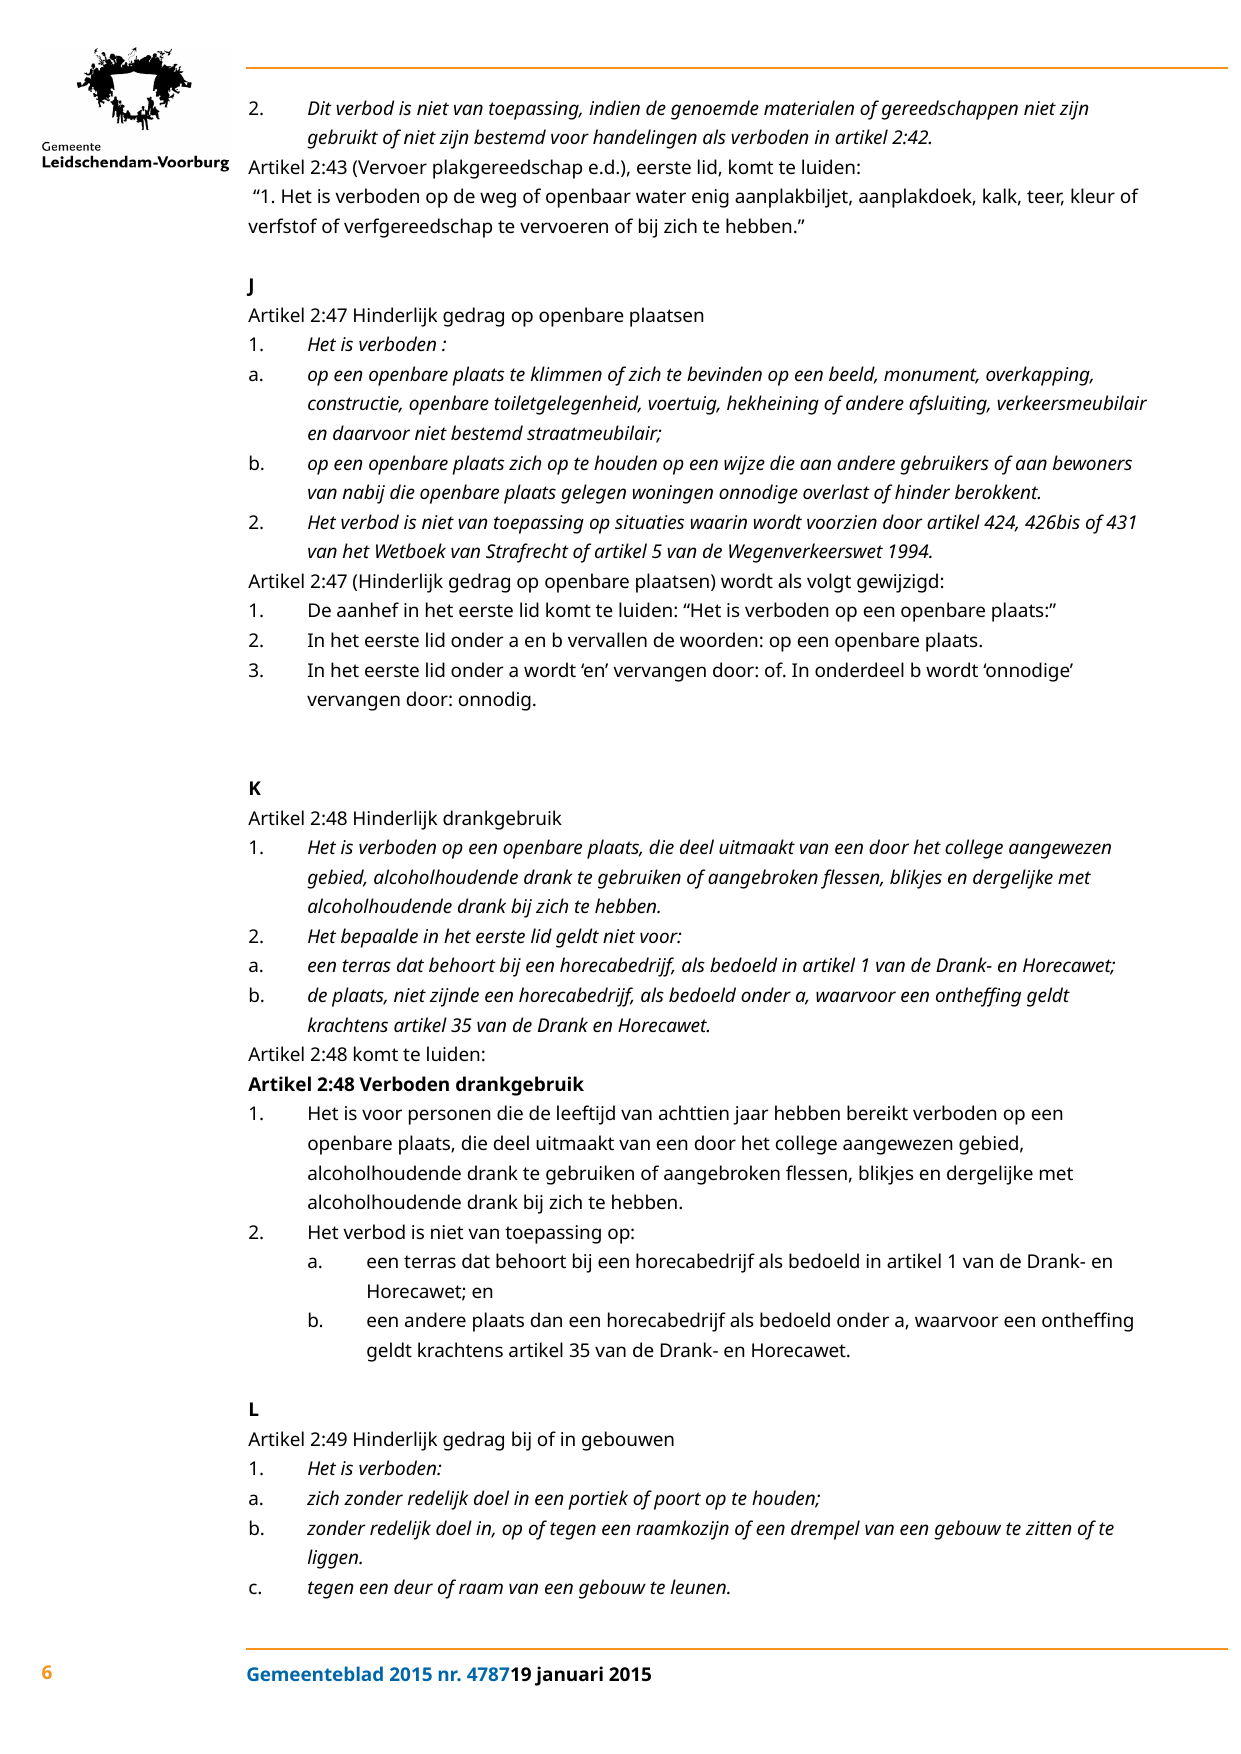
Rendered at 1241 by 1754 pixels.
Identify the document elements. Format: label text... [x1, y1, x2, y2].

text “1. Het is verboden op de weg of openbaar water enig aanplakbiljet, aanplakdoek, kalk, teer, kleur of verfstof of verfgereedschap te vervoeren of bij zich te hebben.” [248, 183, 1152, 239]
text Artikel 2:48 Hinderlijk drankgebruik [248, 805, 1152, 831]
list een terras dat behoort bij een horecabedrijf, als bedoeld in artikel 1 van de Drank- en Horecawet; [248, 953, 1152, 978]
list Dit verbod is niet van toepassing, indien de genoemde materialen of gereedschappen niet zijn gebruikt of niet zijn bestemd voor handelingen als verboden in artikel 2:42. [248, 95, 1152, 150]
list op een openbare plaats zich op te houden op een wijze die aan andere gebruikers of aan bewoners van nabij die openbare plaats gelegen woningen onnodige overlast of hinder berokkent. [248, 450, 1152, 505]
list Het is verboden: [248, 1456, 1152, 1481]
list de plaats, niet zijnde een horecabedrijf, als bedoeld onder a, waarvoor een ontheffing geldt krachtens artikel 35 van de Drank en Horecawet. [248, 982, 1152, 1038]
list een terras dat behoort bij een horecabedrijf als bedoeld in artikel 1 van de Drank- en Horecawet; en [307, 1248, 1152, 1304]
text K [248, 775, 1152, 801]
list op een openbare plaats te klimmen of zich te bevinden op een beeld, monument, overkapping, constructie, openbare toiletgelegenheid, voertuig, hekheining of andere afsluiting, verkeersmeubilair en daarvoor niet bestemd straatmeubilair; [248, 361, 1152, 446]
list In het eerste lid onder a en b vervallen de woorden: op een openbare plaats. [248, 627, 1152, 653]
list In het eerste lid onder a wordt ‘en’ vervangen door: of. In onderdeel b wordt ‘onnodige’ vervangen door: onnodig. [248, 657, 1152, 712]
text Artikel 2:47 Hinderlijk gedrag op openbare plaatsen [248, 302, 1152, 328]
text J [248, 272, 1152, 298]
picture [41, 47, 231, 172]
list tegen een deur of raam van een gebouw te leunen. [248, 1574, 1152, 1600]
list De aanhef in het eerste lid komt te luiden: “Het is verboden op een openbare plaats:” [248, 598, 1152, 623]
list Het is voor personen die de leeftijd van achttien jaar hebben bereikt verboden op een openbare plaats, die deel uitmaakt van een door het college aangewezen gebied, alcoholhoudende drank te gebruiken of aangebroken flessen, blikjes en dergelijke met alcoholhoudende drank bij zich te hebben. [248, 1101, 1152, 1215]
list een andere plaats dan een horecabedrijf als bedoeld onder a, waarvoor een ontheffing geldt krachtens artikel 35 van de Drank- en Horecawet. [307, 1308, 1152, 1363]
list Het verbod is niet van toepassing op situaties waarin wordt voorzien door artikel 424, 426bis of 431 van het Wetboek van Strafrecht of artikel 5 van de Wegenverkeerswet 1994. [248, 509, 1152, 564]
text Artikel 2:48 komt te luiden: [248, 1041, 1152, 1067]
list zonder redelijk doel in, op of tegen een raamkozijn of een drempel van een gebouw te zitten of te liggen. [248, 1515, 1152, 1570]
text Artikel 2:43 (Vervoer plakgereedschap e.d.), eerste lid, komt te luiden: [248, 154, 1152, 180]
text Artikel 2:49 Hinderlijk gedrag bij of in gebouwen [248, 1426, 1152, 1452]
list Het bepaalde in het eerste lid geldt niet voor: [248, 923, 1152, 949]
text L [248, 1396, 1152, 1422]
list Het is verboden op een openbare plaats, die deel uitmaakt van een door het college aangewezen gebied, alcoholhoudende drank te gebruiken of aangebroken flessen, blikjes en dergelijke met alcoholhoudende drank bij zich te hebben. [248, 834, 1152, 919]
list Het verbod is niet van toepassing op: [248, 1219, 1152, 1245]
list zich zonder redelijk doel in een portiek of poort op te houden; [248, 1485, 1152, 1511]
text Artikel 2:47 (Hinderlijk gedrag op openbare plaatsen) wordt als volgt gewijzigd: [248, 568, 1152, 594]
list Het is verboden : [248, 331, 1152, 357]
text Artikel 2:48 Verboden drankgebruik [248, 1071, 1152, 1097]
